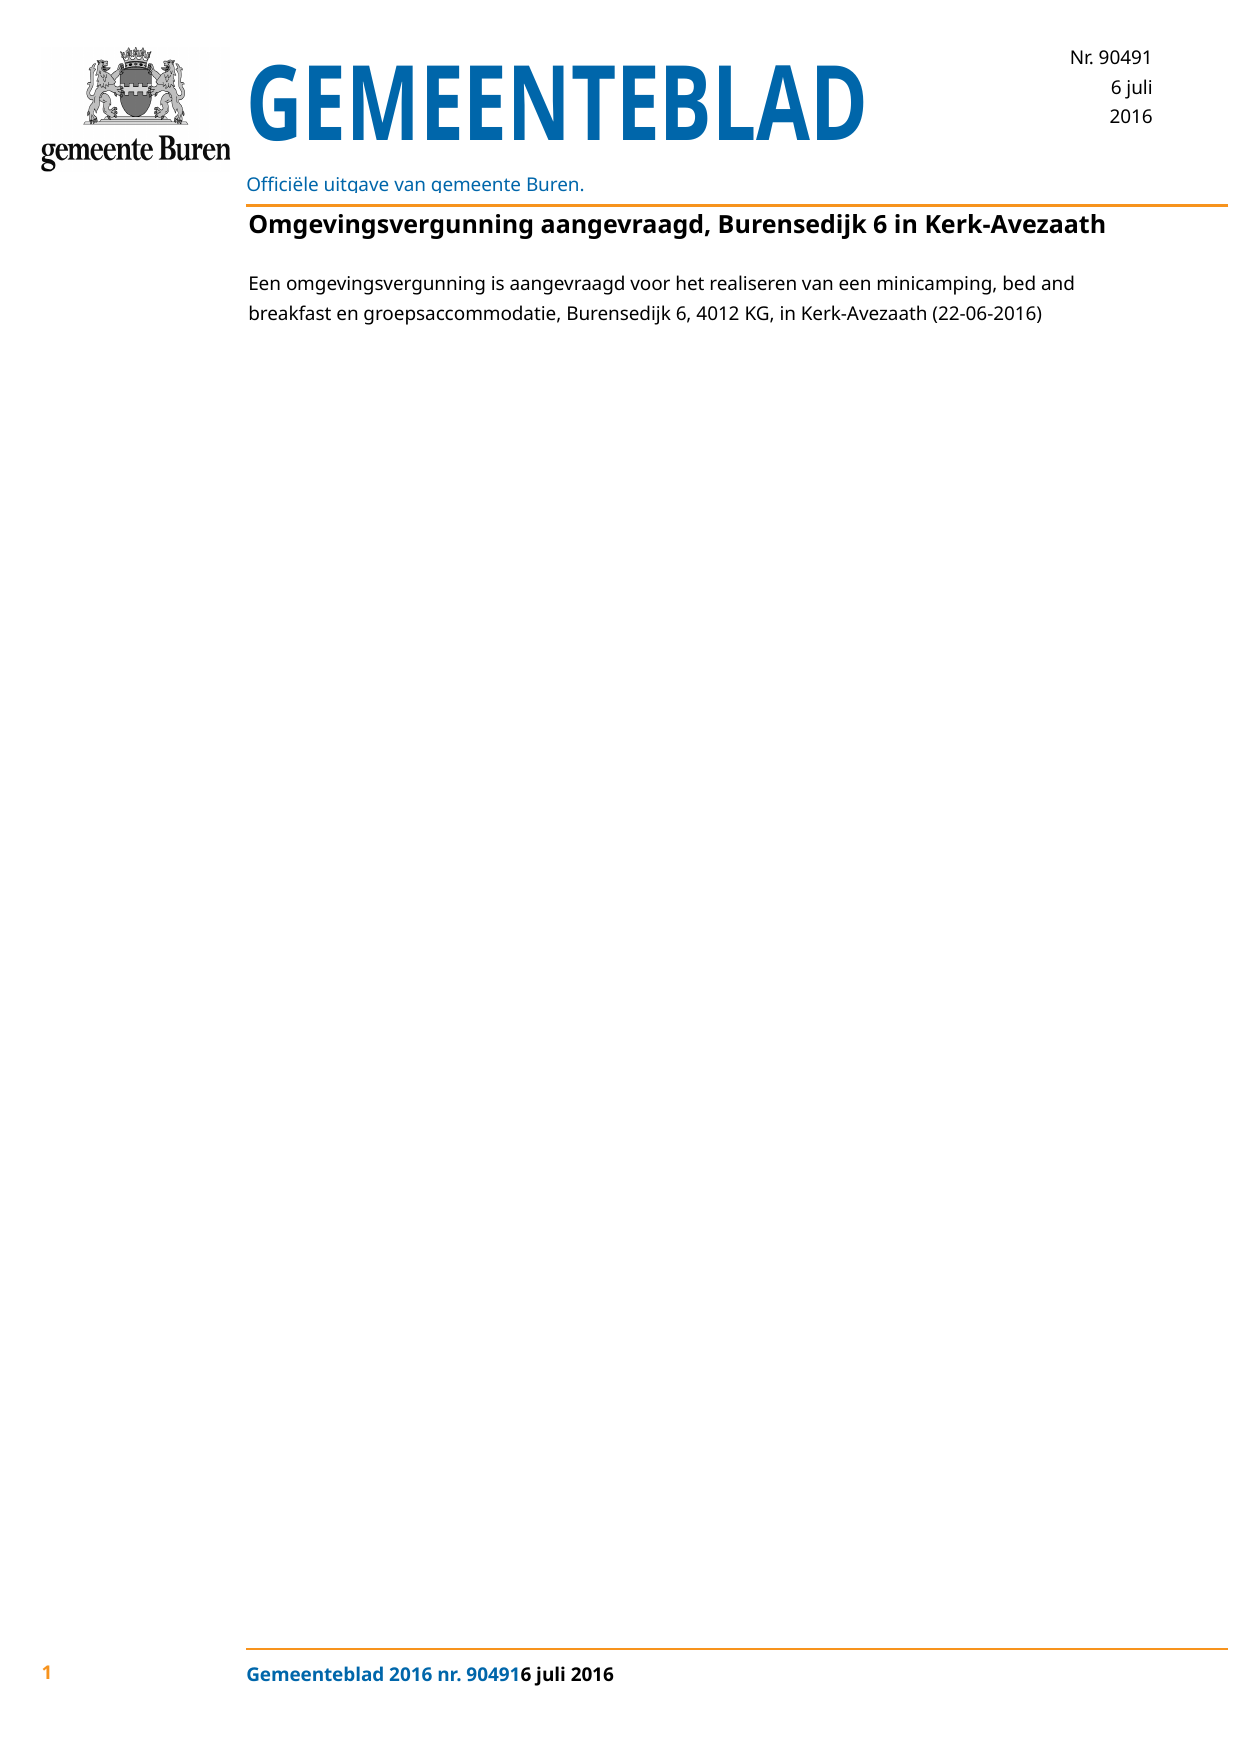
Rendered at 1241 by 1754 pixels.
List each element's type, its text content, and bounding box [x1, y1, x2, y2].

text Omgevingsvergunning aangevraagd, Burensedijk 6 in Kerk-Avezaath [248, 207, 1152, 241]
table_header Een omgevingsvergunning is aangevraagd voor het realiseren van een minicamping, bed and breakfast en groepsaccommodatie, Burensedijk 6, 4012 KG, in Kerk-Avezaath (22-06-2016) [248, 270, 1152, 326]
picture [41, 47, 231, 172]
